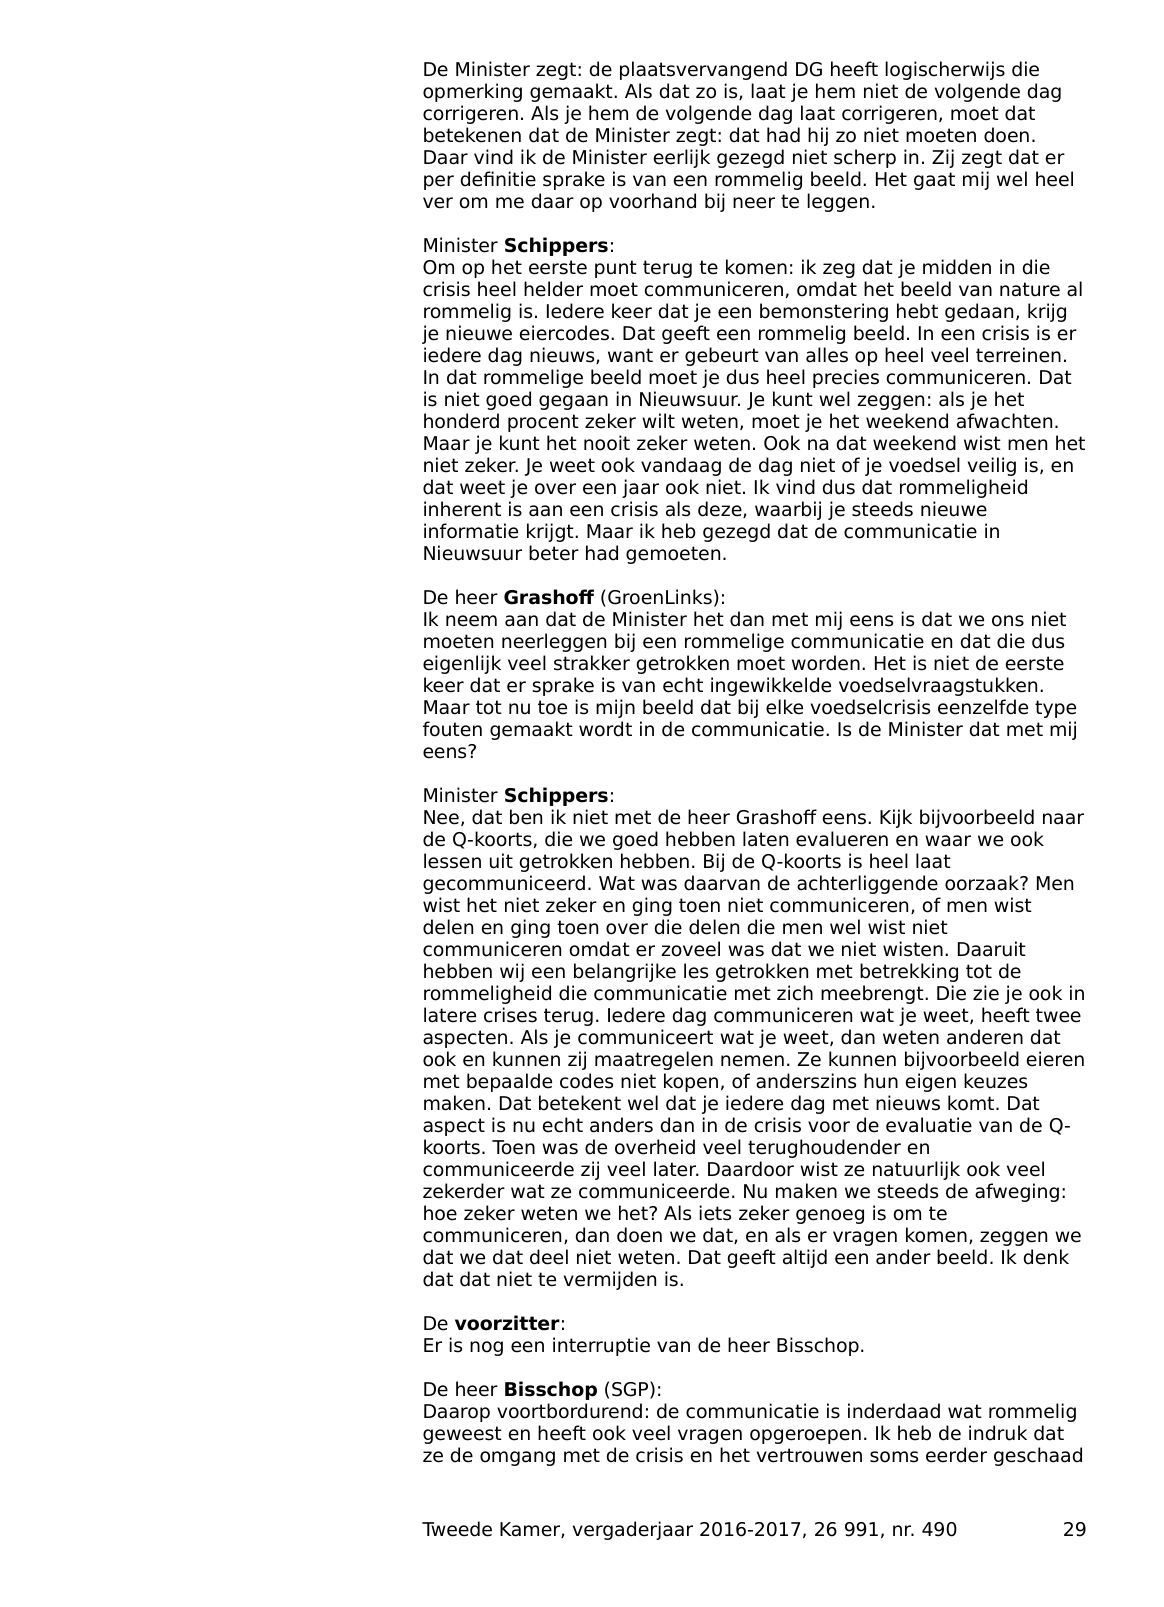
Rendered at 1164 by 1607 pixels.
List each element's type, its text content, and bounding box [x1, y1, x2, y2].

text Daarop voortbordurend: de communicatie is inderdaad wat rommelig geweest en heeft ook veel vragen opgeroepen. Ik heb de indruk dat ze de omgang met de crisis en het vertrouwen soms eerder geschaad [422, 1401, 1087, 1467]
text De heer Bisschop (SGP): [422, 1379, 1087, 1401]
text Ik neem aan dat de Minister het dan met mij eens is dat we ons niet moeten neerleggen bij een rommelige communicatie en dat die dus eigenlijk veel strakker getrokken moet worden. Het is niet de eerste keer dat er sprake is van echt ingewikkelde voedselvraagstukken. Maar tot nu toe is mijn beeld dat bij elke voedselcrisis eenzelfde type fouten gemaakt wordt in de communicatie. Is de Minister dat met mij eens? [422, 609, 1087, 763]
text Nee, dat ben ik niet met de heer Grashoff eens. Kijk bijvoorbeeld naar de Q-koorts, die we goed hebben laten evalueren en waar we ook lessen uit getrokken hebben. Bij de Q-koorts is heel laat gecommuniceerd. Wat was daarvan de achterliggende oorzaak? Men wist het niet zeker en ging toen niet communiceren, of men wist delen en ging toen over die delen die men wel wist niet communiceren omdat er zoveel was dat we niet wisten. Daaruit hebben wij een belangrijke les getrokken met betrekking tot de rommeligheid die communicatie met zich meebrengt. Die zie je ook in latere crises terug. Iedere dag communiceren wat je weet, heeft twee aspecten. Als je communiceert wat je weet, dan weten anderen dat ook en kunnen zij maatregelen nemen. Ze kunnen bijvoorbeeld eieren met bepaalde codes niet kopen, of anderszins hun eigen keuzes maken. Dat betekent wel dat je iedere dag met nieuws komt. Dat aspect is nu echt anders dan in de crisis voor de evaluatie van de Q-koorts. Toen was de overheid veel terughoudender en communiceerde zij veel later. Daardoor wist ze natuurlijk ook veel zekerder wat ze communiceerde. Nu maken we steeds de afweging: hoe zeker weten we het? Als iets zeker genoeg is om te communiceren, dan doen we dat, en als er vragen komen, zeggen we dat we dat deel niet weten. Dat geeft altijd een ander beeld. Ik denk dat dat niet te vermijden is. [422, 807, 1087, 1291]
text Minister Schippers: [422, 235, 1087, 257]
text De voorzitter: [422, 1313, 1087, 1335]
text De heer Grashoff (GroenLinks): [422, 587, 1087, 609]
text Er is nog een interruptie van de heer Bisschop. [422, 1335, 1087, 1357]
text Om op het eerste punt terug te komen: ik zeg dat je midden in die crisis heel helder moet communiceren, omdat het beeld van nature al rommelig is. Iedere keer dat je een bemonstering hebt gedaan, krijg je nieuwe eiercodes. Dat geeft een rommelig beeld. In een crisis is er iedere dag nieuws, want er gebeurt van alles op heel veel terreinen. In dat rommelige beeld moet je dus heel precies communiceren. Dat is niet goed gegaan in Nieuwsuur. Je kunt wel zeggen: als je het honderd procent zeker wilt weten, moet je het weekend afwachten. Maar je kunt het nooit zeker weten. Ook na dat weekend wist men het niet zeker. Je weet ook vandaag de dag niet of je voedsel veilig is, en dat weet je over een jaar ook niet. Ik vind dus dat rommeligheid inherent is aan een crisis als deze, waarbij je steeds nieuwe informatie krijgt. Maar ik heb gezegd dat de communicatie in Nieuwsuur beter had gemoeten. [422, 257, 1087, 565]
text De Minister zegt: de plaatsvervangend DG heeft logischerwijs die opmerking gemaakt. Als dat zo is, laat je hem niet de volgende dag corrigeren. Als je hem de volgende dag laat corrigeren, moet dat betekenen dat de Minister zegt: dat had hij zo niet moeten doen. Daar vind ik de Minister eerlijk gezegd niet scherp in. Zij zegt dat er per definitie sprake is van een rommelig beeld. Het gaat mij wel heel ver om me daar op voorhand bij neer te leggen. [422, 59, 1087, 213]
text Minister Schippers: [422, 785, 1087, 807]
